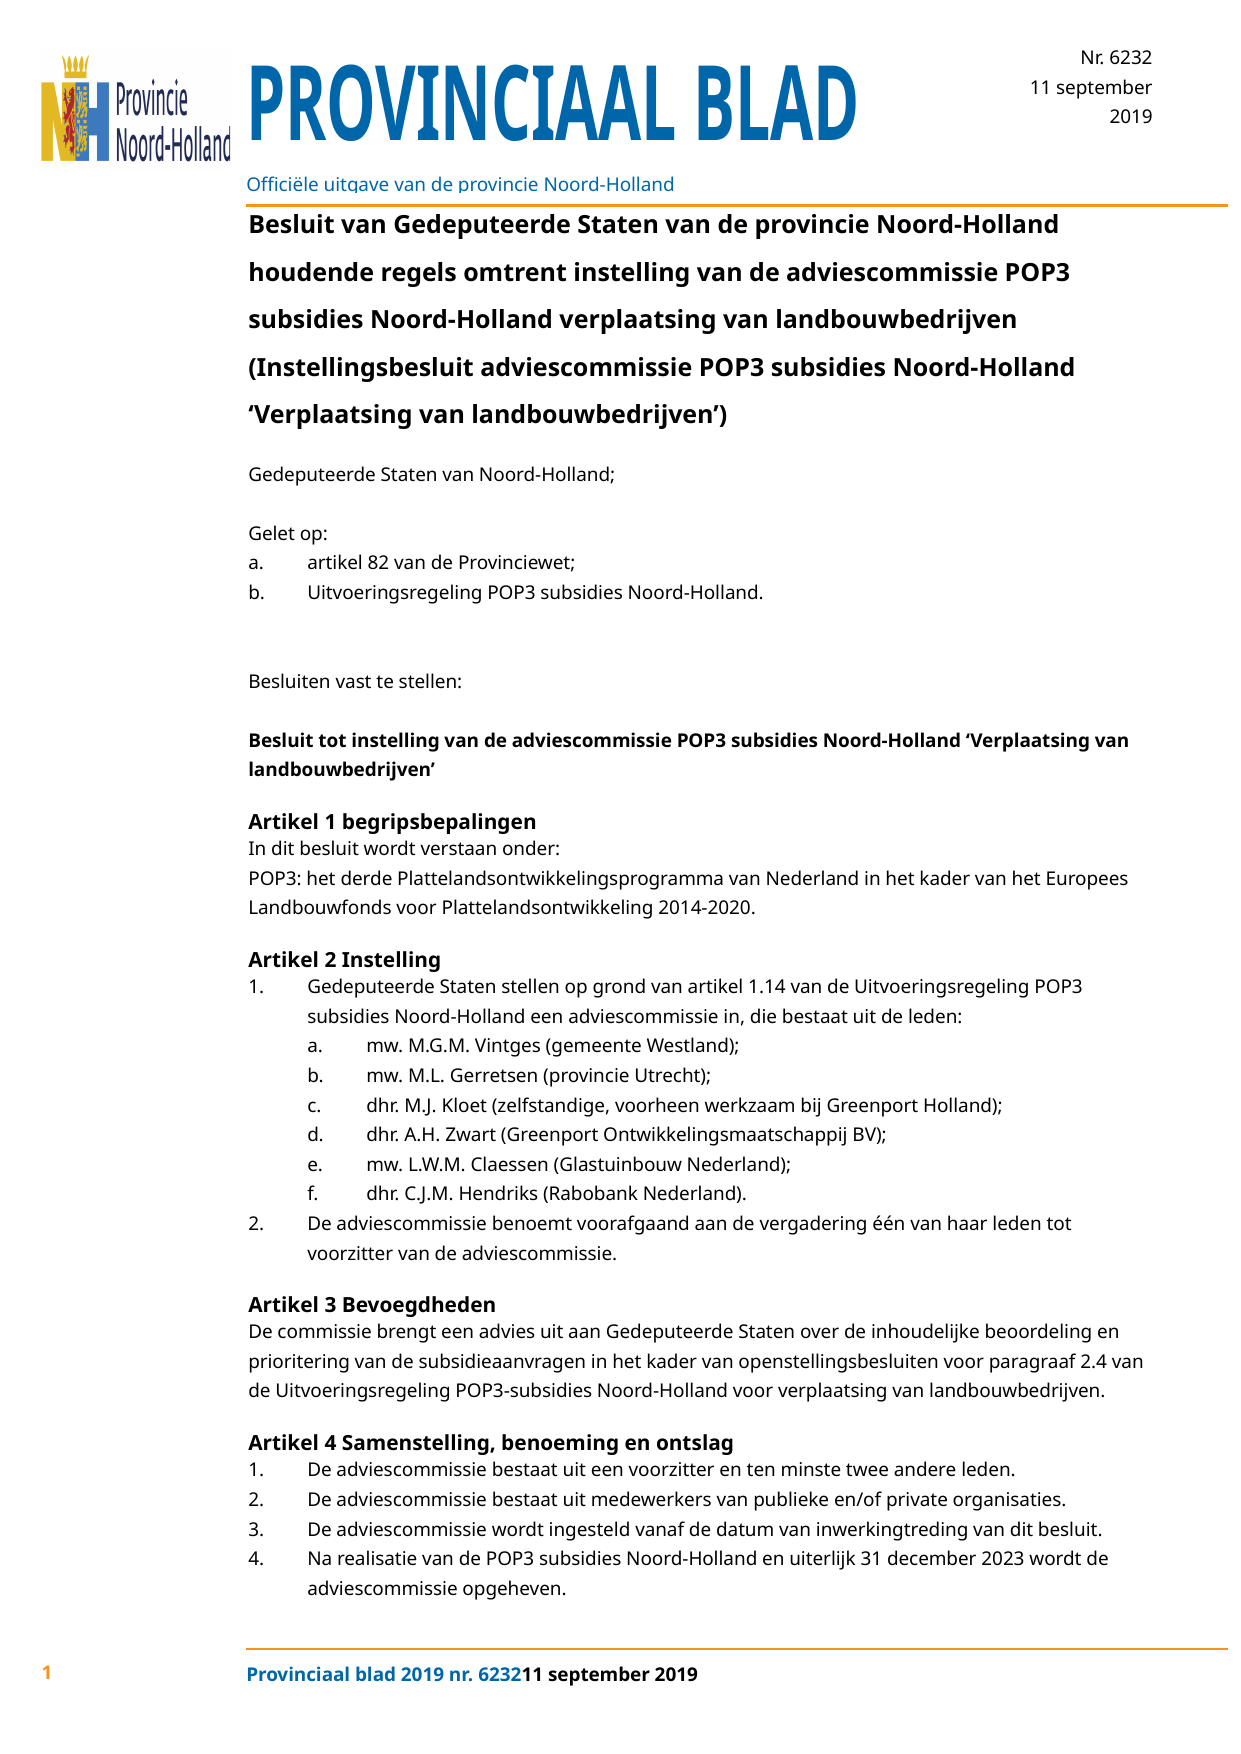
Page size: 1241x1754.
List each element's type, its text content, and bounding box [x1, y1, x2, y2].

text Gedeputeerde Staten van Noord-Holland; [248, 461, 1152, 486]
list Na realisatie van de POP3 subsidies Noord-Holland en uiterlijk 31 december 2023 wordt de adviescommissie opgeheven. [248, 1545, 1152, 1601]
text Artikel 2 Instelling [248, 945, 1152, 973]
text Artikel 3 Bevoegdheden [248, 1290, 1152, 1318]
list mw. M.G.M. Vintges (gemeente Westland); [307, 1033, 1152, 1058]
text In dit besluit wordt verstaan onder: [248, 835, 1152, 861]
text Artikel 4 Samenstelling, benoeming en ontslag [248, 1428, 1152, 1457]
text Besluit van Gedeputeerde Staten van de provincie Noord-Holland houdende regels omtrent instelling van de adviescommissie POP3 subsidies Noord-Holland verplaatsing van landbouwbedrijven (Instellingsbesluit adviescommissie POP3 subsidies Noord-Holland ‘Verplaatsing van landbouwbedrijven’) [248, 207, 1152, 431]
list mw. L.W.M. Claessen (Glastuinbouw Nederland); [307, 1151, 1152, 1177]
text POP3: het derde Plattelandsontwikkelingsprogramma van Nederland in het kader van het Europees Landbouwfonds voor Plattelandsontwikkeling 2014-2020. [248, 865, 1152, 920]
list artikel 82 van de Provinciewet; [248, 549, 1152, 575]
list De adviescommissie benoemt voorafgaand aan de vergadering één van haar leden tot voorzitter van de adviescommissie. [248, 1210, 1152, 1265]
list De adviescommissie bestaat uit medewerkers van publieke en/of private organisaties. [248, 1486, 1152, 1512]
list dhr. M.J. Kloet (zelfstandige, voorheen werkzaam bij Greenport Holland); [307, 1092, 1152, 1117]
text De commissie brengt een advies uit aan Gedeputeerde Staten over de inhoudelijke beoordeling en prioritering van de subsidieaanvragen in het kader van openstellingsbesluiten voor paragraaf 2.4 van de Uitvoeringsregeling POP3-subsidies Noord-Holland voor verplaatsing van landbouwbedrijven. [248, 1318, 1152, 1403]
list dhr. C.J.M. Hendriks (Rabobank Nederland). [307, 1181, 1152, 1206]
text Besluit tot instelling van de adviescommissie POP3 subsidies Noord-Holland ‘Verplaatsing van landbouwbedrijven’ [248, 727, 1152, 782]
list mw. M.L. Gerretsen (provincie Utrecht); [307, 1062, 1152, 1088]
list Uitvoeringsregeling POP3 subsidies Noord-Holland. [248, 579, 1152, 605]
text Besluiten vast te stellen: [248, 668, 1152, 693]
list dhr. A.H. Zwart (Greenport Ontwikkelingsmaatschappij BV); [307, 1121, 1152, 1147]
list De adviescommissie wordt ingesteld vanaf de datum van inwerkingtreding van dit besluit. [248, 1516, 1152, 1541]
picture [41, 47, 231, 172]
text Artikel 1 begripsbepalingen [248, 807, 1152, 835]
text Gelet op: [248, 520, 1152, 546]
list Gedeputeerde Staten stellen op grond van artikel 1.14 van de Uitvoeringsregeling POP3 subsidies Noord-Holland een adviescommissie in, die bestaat uit de leden: [248, 973, 1152, 1029]
list De adviescommissie bestaat uit een voorzitter en ten minste twee andere leden. [248, 1457, 1152, 1482]
